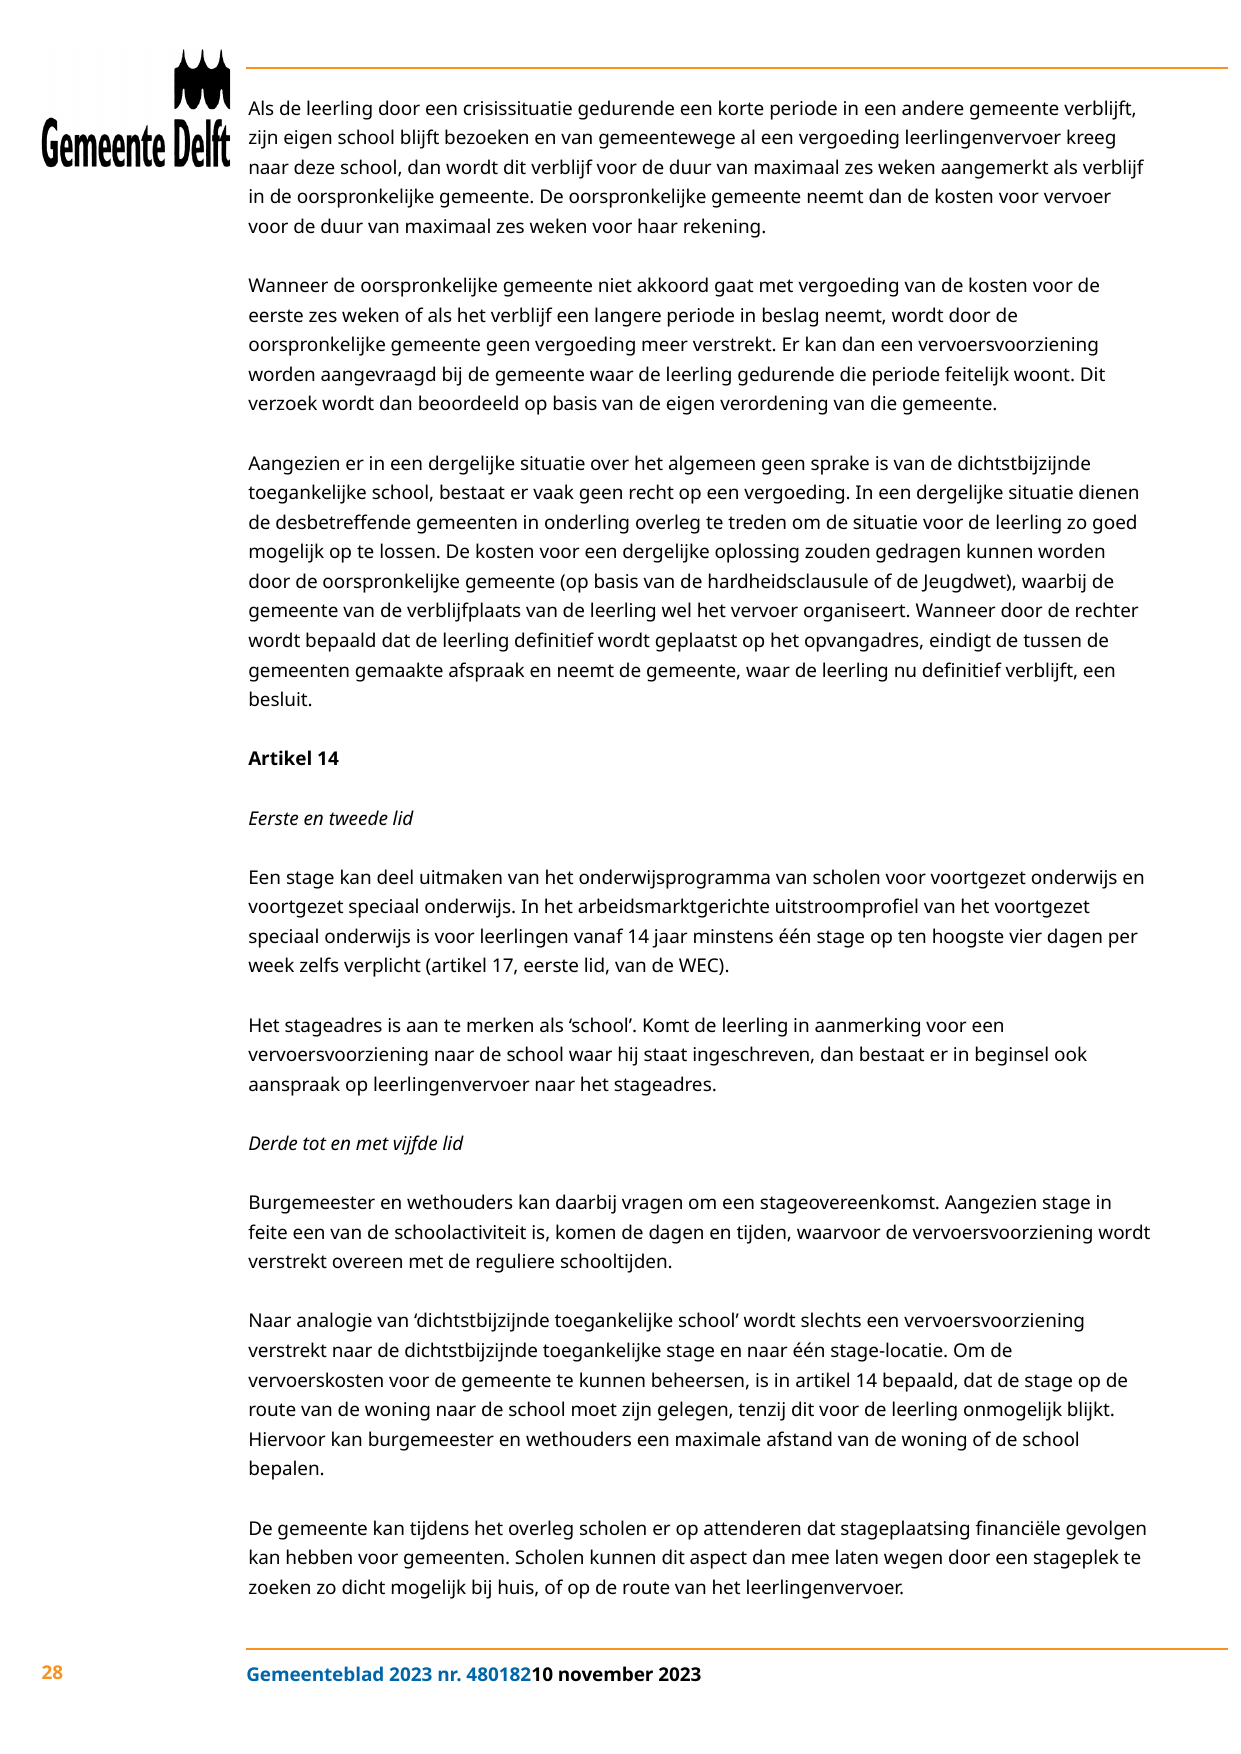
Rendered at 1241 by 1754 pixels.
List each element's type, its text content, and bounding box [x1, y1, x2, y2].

text De gemeente kan tijdens het overleg scholen er op attenderen dat stageplaatsing financiële gevolgen kan hebben voor gemeenten. Scholen kunnen dit aspect dan mee laten wegen door een stageplek te zoeken zo dicht mogelijk bij huis, of op de route van het leerlingenvervoer. [248, 1515, 1152, 1600]
text Als de leerling door een crisissituatie gedurende een korte periode in een andere gemeente verblijft, zijn eigen school blijft bezoeken en van gemeentewege al een vergoeding leerlingenvervoer kreeg naar deze school, dan wordt dit verblijf voor de duur van maximaal zes weken aangemerkt als verblijf in de oorspronkelijke gemeente. De oorspronkelijke gemeente neemt dan de kosten voor vervoer voor de duur van maximaal zes weken voor haar rekening. [248, 95, 1152, 239]
text Derde tot en met vijfde lid [248, 1130, 1152, 1156]
text Eerste en tweede lid [248, 805, 1152, 831]
text Wanneer de oorspronkelijke gemeente niet akkoord gaat met vergoeding van de kosten voor de eerste zes weken of als het verblijf een langere periode in beslag neemt, wordt door de oorspronkelijke gemeente geen vergoeding meer verstrekt. Er kan dan een vervoersvoorziening worden aangevraagd bij de gemeente waar de leerling gedurende die periode feitelijk woont. Dit verzoek wordt dan beoordeeld op basis van de eigen verordening van die gemeente. [248, 272, 1152, 416]
text Naar analogie van ‘dichtstbijzijnde toegankelijke school’ wordt slechts een vervoersvoorziening verstrekt naar de dichtstbijzijnde toegankelijke stage en naar één stage-locatie. Om de vervoerskosten voor de gemeente te kunnen beheersen, is in artikel 14 bepaald, dat de stage op de route van de woning naar de school moet zijn gelegen, tenzij dit voor de leerling onmogelijk blijkt. Hiervoor kan burgemeester en wethouders een maximale afstand van de woning of de school bepalen. [248, 1308, 1152, 1481]
text Het stageadres is aan te merken als ‘school’. Komt de leerling in aanmerking voor een vervoersvoorziening naar de school waar hij staat ingeschreven, dan bestaat er in beginsel ook aanspraak op leerlingenvervoer naar het stageadres. [248, 1012, 1152, 1097]
text Aangezien er in een dergelijke situatie over het algemeen geen sprake is van de dichtstbijzijnde toegankelijke school, bestaat er vaak geen recht op een vergoeding. In een dergelijke situatie dienen de desbetreffende gemeenten in onderling overleg te treden om de situatie voor de leerling zo goed mogelijk op te lossen. De kosten voor een dergelijke oplossing zouden gedragen kunnen worden door de oorspronkelijke gemeente (op basis van de hardheidsclausule of de Jeugdwet), waarbij de gemeente van de verblijfplaats van de leerling wel het vervoer organiseert. Wanneer door de rechter wordt bepaald dat de leerling definitief wordt geplaatst op het opvangadres, eindigt de tussen de gemeenten gemaakte afspraak en neemt de gemeente, waar de leerling nu definitief verblijft, een besluit. [248, 450, 1152, 712]
text Burgemeester en wethouders kan daarbij vragen om een stageovereenkomst. Aangezien stage in feite een van de schoolactiviteit is, komen de dagen en tijden, waarvoor de vervoersvoorziening wordt verstrekt overeen met de reguliere schooltijden. [248, 1189, 1152, 1274]
text Artikel 14 [248, 746, 1152, 771]
text Een stage kan deel uitmaken van het onderwijsprogramma van scholen voor voortgezet onderwijs en voortgezet speciaal onderwijs. In het arbeidsmarktgerichte uitstroomprofiel van het voortgezet speciaal onderwijs is voor leerlingen vanaf 14 jaar minstens één stage op ten hoogste vier dagen per week zelfs verplicht (artikel 17, eerste lid, van de WEC). [248, 864, 1152, 978]
picture [41, 47, 231, 172]
